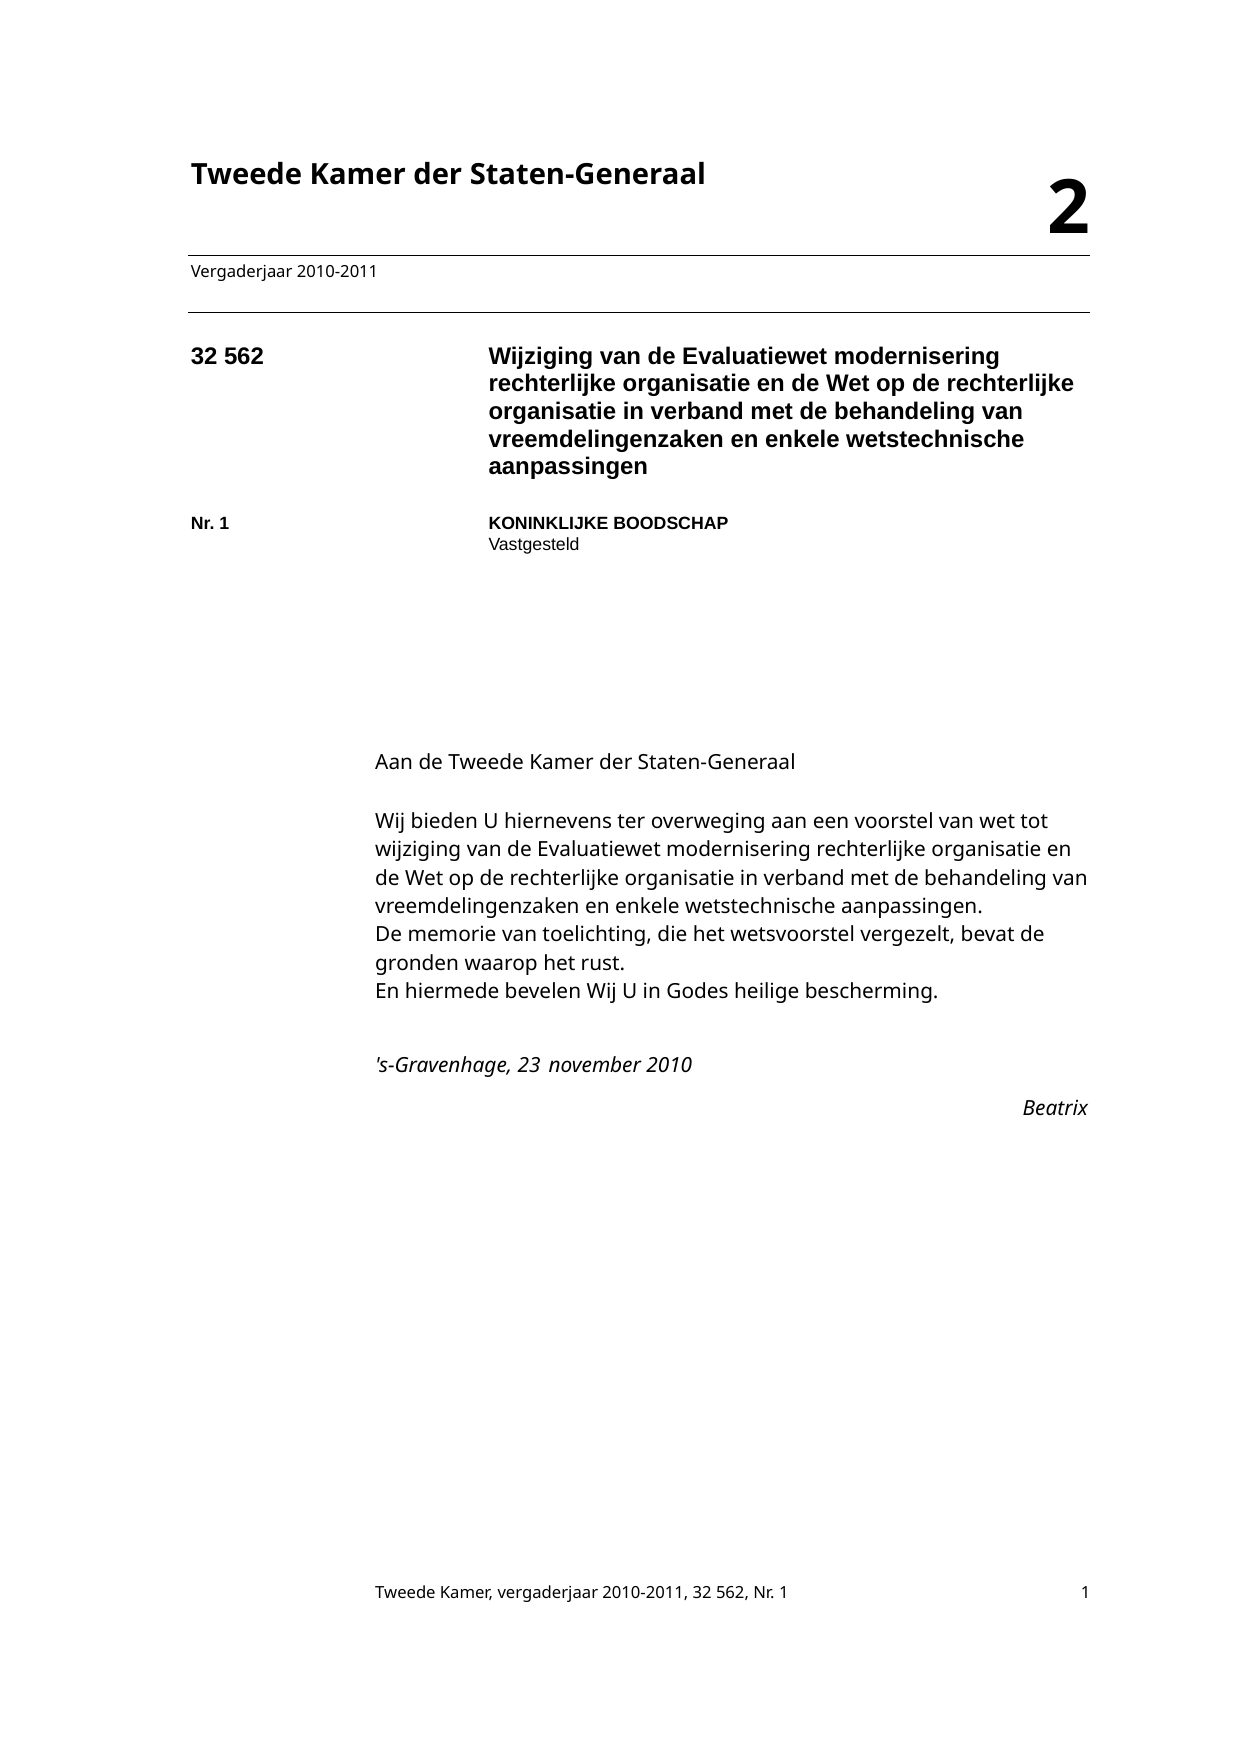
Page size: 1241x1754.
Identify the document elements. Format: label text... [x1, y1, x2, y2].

table_cell 32 562 [188, 339, 485, 510]
table_header Tweede Kamer der Staten-Generaal [188, 150, 909, 255]
text De memorie van toelichting, die het wetsvoorstel vergezelt, bevat de gronden waarop het rust. [375, 919, 1090, 976]
table_cell Vergaderjaar 2010-2011 [188, 256, 485, 312]
table_cell Nr. 1 [188, 510, 485, 629]
table_cell [485, 256, 1090, 312]
text Aan de Tweede Kamer der Staten-Generaal [375, 747, 1090, 776]
table_cell [485, 313, 1090, 339]
table_cell Wijziging van de Evaluatiewet modernisering rechterlijke organisatie en de Wet op de rechterlijke organisatie in verband met de behandeling van vreemdelingenzaken en enkele wetstechnische aanpassingen [485, 339, 1090, 510]
text Wij bieden U hiernevens ter overweging aan een voorstel van wet tot wijziging van de Evaluatiewet modernisering rechterlijke organisatie en de Wet op de rechterlijke organisatie in verband met de behandeling van vreemdelingenzaken en enkele wetstechnische aanpassingen. [375, 806, 1090, 919]
table_header 2 [910, 150, 1090, 255]
table_cell [188, 313, 485, 339]
text Beatrix [375, 1093, 1090, 1122]
table_cell KONINKLIJKE BOODSCHAP Vastgesteld [485, 510, 1090, 629]
text En hiermede bevelen Wij U in Godes heilige bescherming. [375, 976, 1090, 1005]
text 's-Gravenhage, 23 november 2010 [375, 1050, 1090, 1078]
